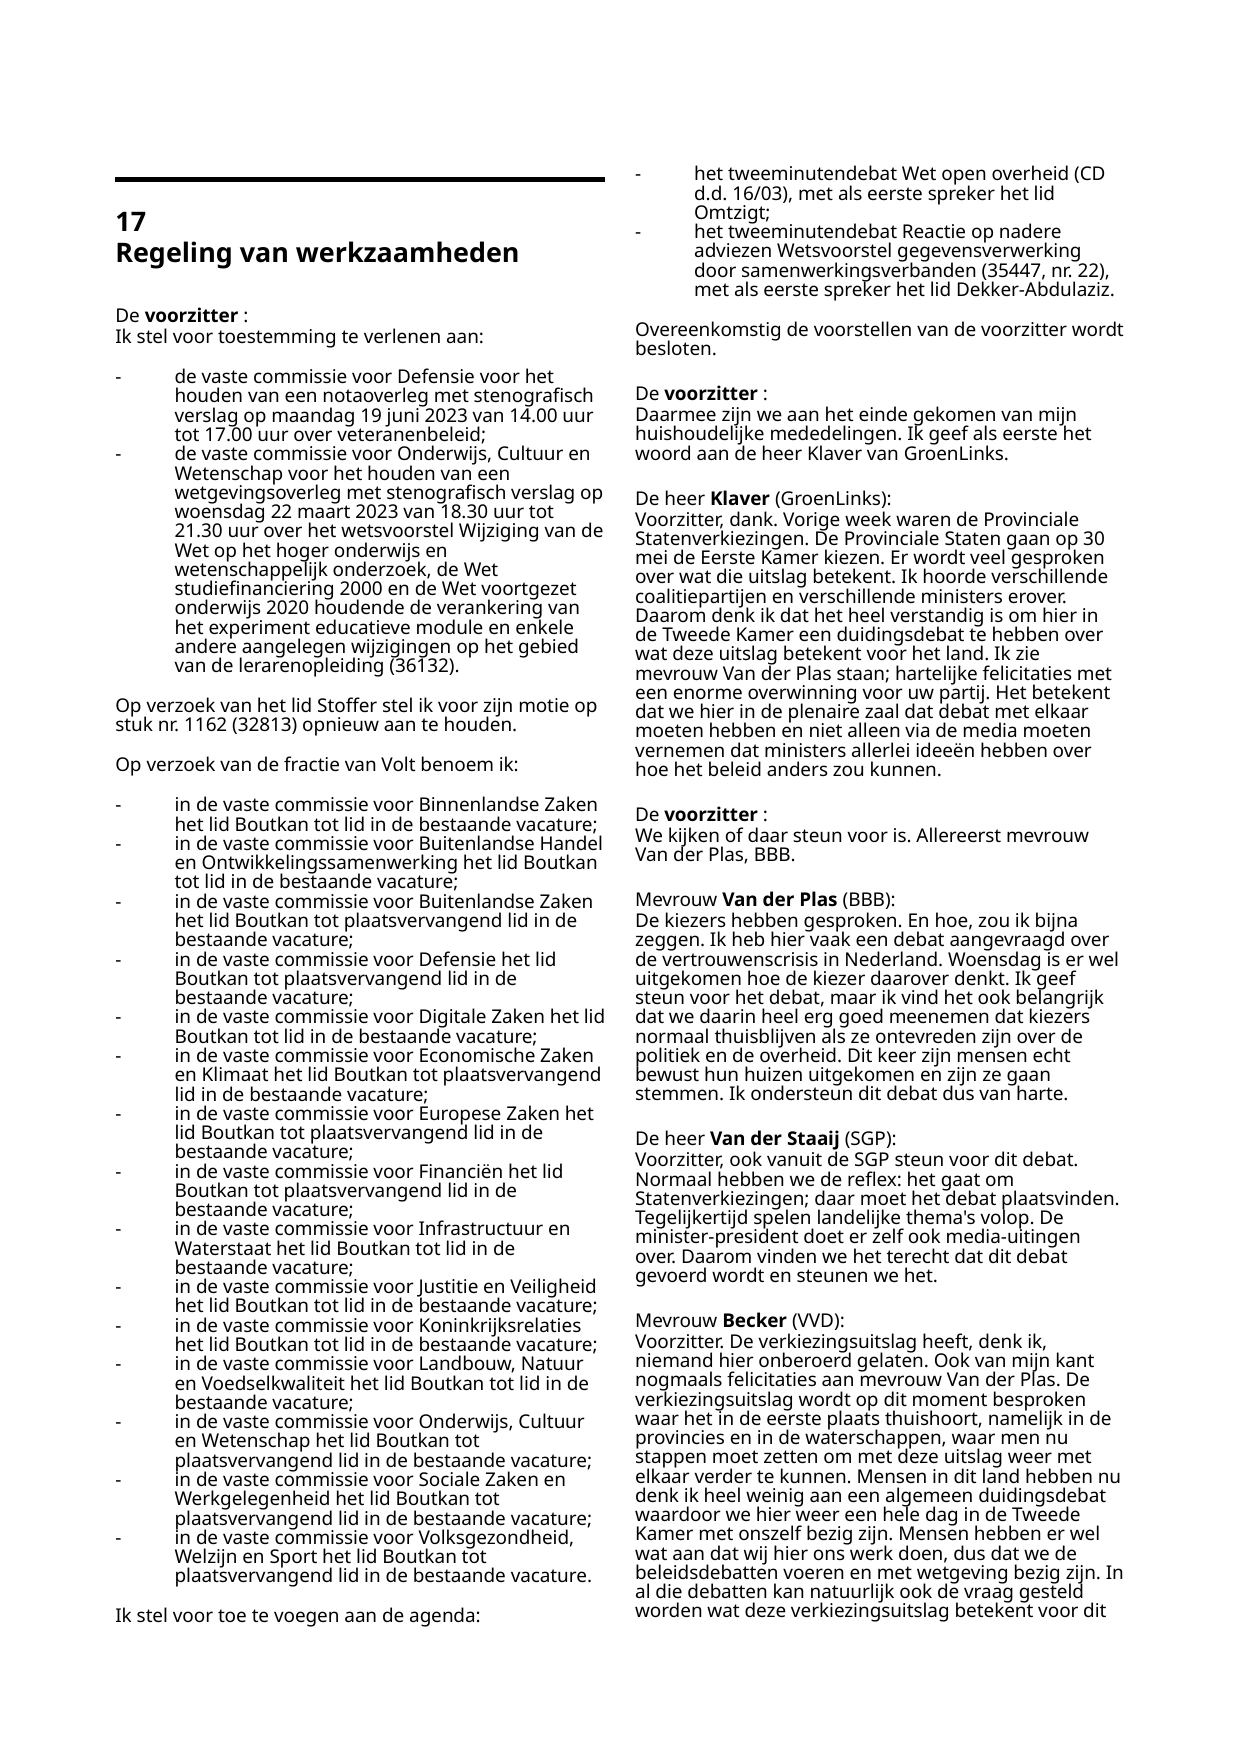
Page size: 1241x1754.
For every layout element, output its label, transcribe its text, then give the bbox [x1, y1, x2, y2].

list in de vaste commissie voor Buitenlandse Zaken het lid Boutkan tot plaatsvervangend lid in de bestaande vacature; [115, 893, 605, 951]
text Op verzoek van de fractie van Volt benoem ik: [115, 756, 605, 776]
text Ik stel voor toestemming te verlenen aan: [115, 328, 605, 347]
list in de vaste commissie voor Onderwijs, Cultuur en Wetenschap het lid Boutkan tot plaatsvervangend lid in de bestaande vacature; [115, 1413, 605, 1471]
list in de vaste commissie voor Volksgezondheid, Welzijn en Sport het lid Boutkan tot plaatsvervangend lid in de bestaande vacature. [115, 1529, 605, 1587]
list in de vaste commissie voor Justitie en Veiligheid het lid Boutkan tot lid in de bestaande vacature; [115, 1278, 605, 1317]
list in de vaste commissie voor Landbouw, Natuur en Voedselkwaliteit het lid Boutkan tot lid in de bestaande vacature; [115, 1355, 605, 1413]
list de vaste commissie voor Defensie voor het houden van een notaoverleg met stenografisch verslag op maandag 19 juni 2023 van 14.00 uur tot 17.00 uur over veteranenbeleid; [115, 368, 605, 445]
text De voorzitter : [635, 380, 1125, 406]
list de vaste commissie voor Onderwijs, Cultuur en Wetenschap voor het houden van een wetgevingsoverleg met stenografisch verslag op woensdag 22 maart 2023 van 18.30 uur tot 21.30 uur over het wetsvoorstel Wijziging van de Wet op het hoger onderwijs en wetenschappelijk onderzoek, de Wet studiefinanciering 2000 en de Wet voortgezet onderwijs 2020 houdende de verankering van het experiment educatieve module en enkele andere aangelegen wijzigingen op het gebied van de lerarenopleiding (36132). [115, 445, 605, 676]
text Regeling van werkzaamheden [115, 239, 605, 283]
text Voorzitter. De verkiezingsuitslag heeft, denk ik, niemand hier onberoerd gelaten. Ook van mijn kant nogmaals felicitaties aan mevrouw Van der Plas. De verkiezingsuitslag wordt op dit moment besproken waar het in de eerste plaats thuishoort, namelijk in de provincies en in de waterschappen, waar men nu stappen moet zetten om met deze uitslag weer met elkaar verder te kunnen. Mensen in dit land hebben nu denk ik heel weinig aan een algemeen duidingsdebat waardoor we hier weer een hele dag in de Tweede Kamer met onszelf bezig zijn. Mensen hebben er wel wat aan dat wij hier ons werk doen, dus dat we de beleidsdebatten voeren en met wetgeving bezig zijn. In al die debatten kan natuurlijk ook de vraag gesteld worden wat deze verkiezingsuitslag betekent voor dit [635, 1333, 1125, 1622]
list het tweeminutendebat Wet open overheid (CD d.d. 16/03), met als eerste spreker het lid Omtzigt; [635, 165, 1125, 223]
text De voorzitter : [115, 302, 605, 328]
list het tweeminutendebat Reactie op nadere adviezen Wetsvoorstel gegevensverwerking door samenwerkingsverbanden (35447, nr. 22), met als eerste spreker het lid Dekker-Abdulaziz. [635, 223, 1125, 300]
list in de vaste commissie voor Financiën het lid Boutkan tot plaatsvervangend lid in de bestaande vacature; [115, 1163, 605, 1220]
text Op verzoek van het lid Stoffer stel ik voor zijn motie op stuk nr. 1162 (32813) opnieuw aan te houden. [115, 697, 605, 736]
text Ik stel voor toe te voegen aan de agenda: [115, 1607, 605, 1627]
text 17 [115, 203, 605, 239]
text De kiezers hebben gesproken. En hoe, zou ik bijna zeggen. Ik heb hier vaak een debat aangevraagd over de vertrouwenscrisis in Nederland. Woensdag is er wel uitgekomen hoe de kiezer daarover denkt. Ik geef steun voor het debat, maar ik vind het ook belangrijk dat we daarin heel erg goed meenemen dat kiezers normaal thuisblijven als ze ontevreden zijn over de politiek en de overheid. Dit keer zijn mensen echt bewust hun huizen uitgekomen en zijn ze gaan stemmen. Ik ondersteun dit debat dus van harte. [635, 912, 1125, 1105]
list in de vaste commissie voor Digitale Zaken het lid Boutkan tot lid in de bestaande vacature; [115, 1008, 605, 1047]
list in de vaste commissie voor Binnenlandse Zaken het lid Boutkan tot lid in de bestaande vacature; [115, 796, 605, 835]
text Voorzitter, dank. Vorige week waren de Provinciale Statenverkiezingen. De Provinciale Staten gaan op 30 mei de Eerste Kamer kiezen. Er wordt veel gesproken over wat die uitslag betekent. Ik hoorde verschillende coalitiepartijen en verschillende ministers erover. Daarom denk ik dat het heel verstandig is om hier in de Tweede Kamer een duidingsdebat te hebben over wat deze uitslag betekent voor het land. Ik zie mevrouw Van der Plas staan; hartelijke felicitaties met een enorme overwinning voor uw partij. Het betekent dat we hier in de plenaire zaal dat debat met elkaar moeten hebben en niet alleen via de media moeten vernemen dat ministers allerlei ideeën hebben over hoe het beleid anders zou kunnen. [635, 511, 1125, 780]
list in de vaste commissie voor Buitenlandse Handel en Ontwikkelingssamenwerking het lid Boutkan tot lid in de bestaande vacature; [115, 835, 605, 893]
text Mevrouw Becker (VVD): [635, 1307, 1125, 1333]
text Daarmee zijn we aan het einde gekomen van mijn huishoudelijke mededelingen. Ik geef als eerste het woord aan de heer Klaver van GroenLinks. [635, 406, 1125, 464]
list in de vaste commissie voor Defensie het lid Boutkan tot plaatsvervangend lid in de bestaande vacature; [115, 951, 605, 1008]
text De heer Van der Staaij (SGP): [635, 1126, 1125, 1151]
text De voorzitter : [635, 801, 1125, 827]
text De heer Klaver (GroenLinks): [635, 485, 1125, 511]
list in de vaste commissie voor Economische Zaken en Klimaat het lid Boutkan tot plaatsvervangend lid in de bestaande vacature; [115, 1047, 605, 1105]
text We kijken of daar steun voor is. Allereerst mevrouw Van der Plas, BBB. [635, 827, 1125, 865]
list in de vaste commissie voor Europese Zaken het lid Boutkan tot plaatsvervangend lid in de bestaande vacature; [115, 1105, 605, 1163]
text Overeenkomstig de voorstellen van de voorzitter wordt besloten. [635, 321, 1125, 359]
text Voorzitter, ook vanuit de SGP steun voor dit debat. Normaal hebben we de reflex: het gaat om Statenverkiezingen; daar moet het debat plaatsvinden. Tegelijkertijd spelen landelijke thema's volop. De minister-president doet er zelf ook media-uitingen over. Daarom vinden we het terecht dat dit debat gevoerd wordt en steunen we het. [635, 1151, 1125, 1286]
list in de vaste commissie voor Infrastructuur en Waterstaat het lid Boutkan tot lid in de bestaande vacature; [115, 1220, 605, 1278]
text Mevrouw Van der Plas (BBB): [635, 886, 1125, 912]
list in de vaste commissie voor Sociale Zaken en Werkgelegenheid het lid Boutkan tot plaatsvervangend lid in de bestaande vacature; [115, 1471, 605, 1529]
list in de vaste commissie voor Koninkrijksrelaties het lid Boutkan tot lid in de bestaande vacature; [115, 1317, 605, 1355]
